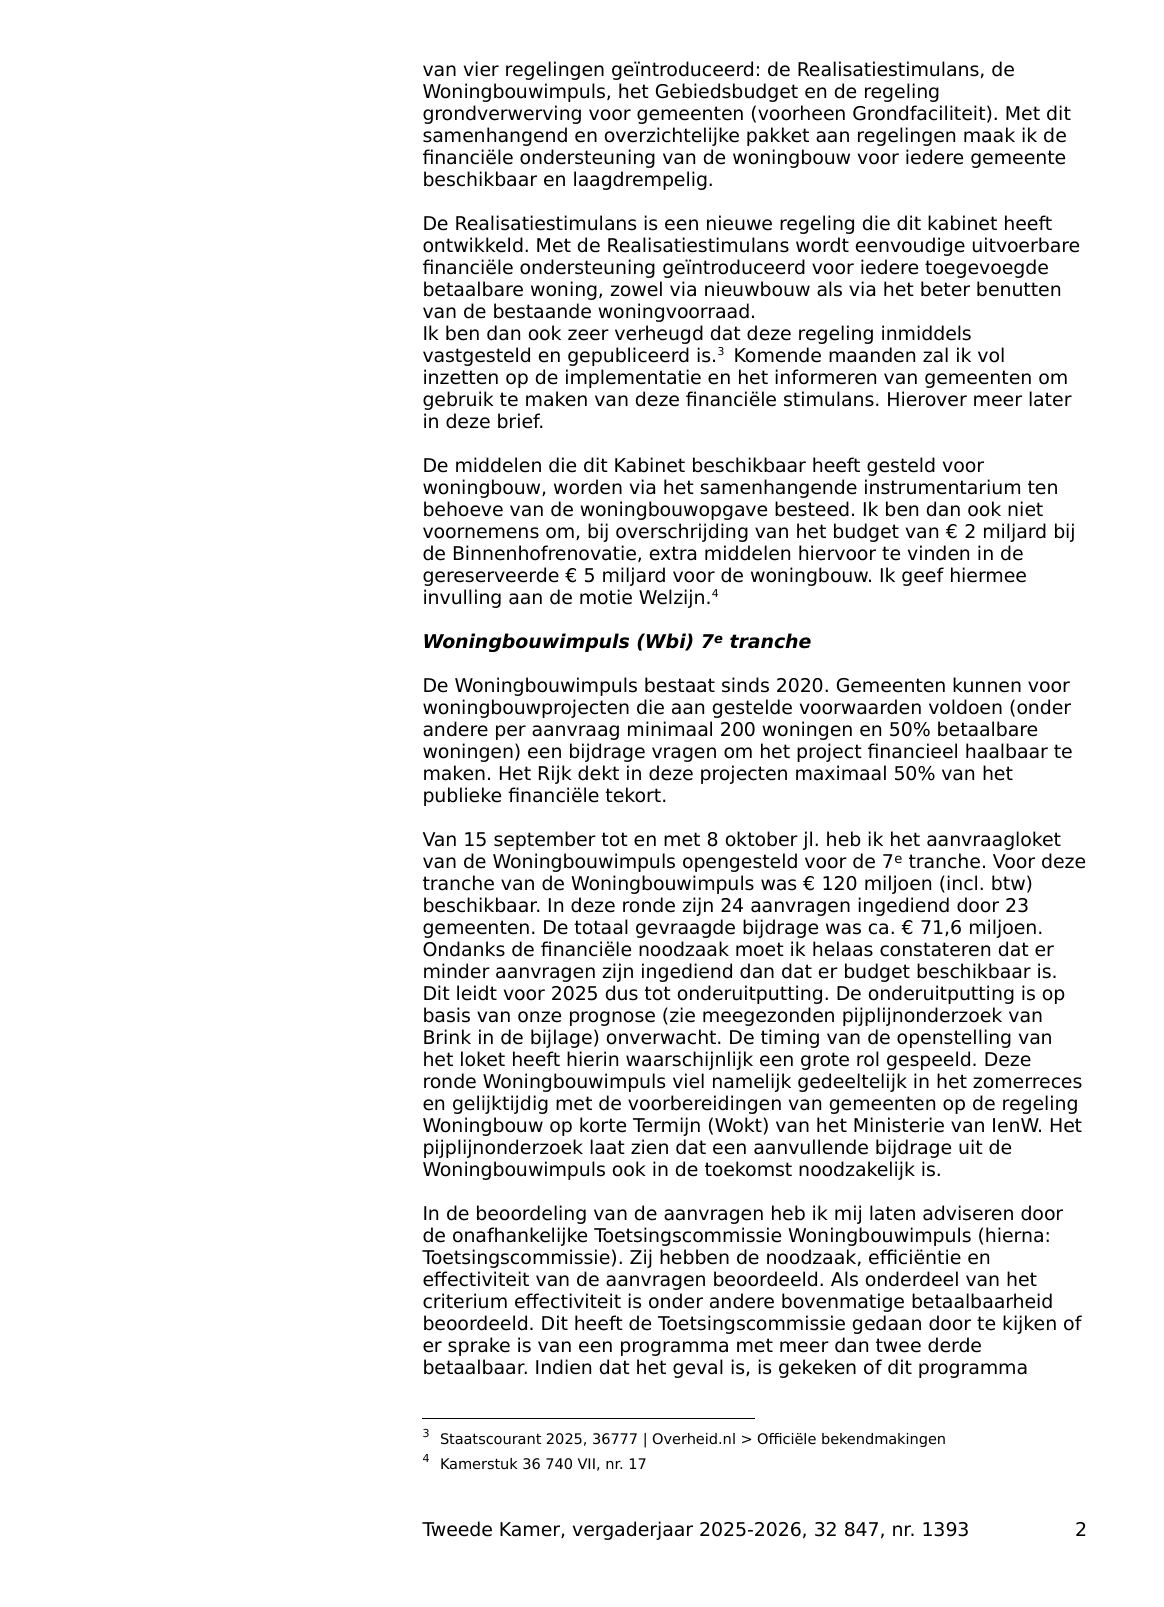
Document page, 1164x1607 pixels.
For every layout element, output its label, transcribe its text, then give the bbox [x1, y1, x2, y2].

text De middelen die dit Kabinet beschikbaar heeft gesteld voor woningbouw, worden via het samenhangende instrumentarium ten behoeve van de woningbouwopgave besteed. Ik ben dan ook niet voornemens om, bij overschrijding van het budget van € 2 miljard bij de Binnenhofrenovatie, extra middelen hiervoor te vinden in de gereserveerde € 5 miljard voor de woningbouw. Ik geef hiermee invulling aan de motie Welzijn. [422, 455, 1087, 609]
text van vier regelingen geïntroduceerd: de Realisatiestimulans, de Woningbouwimpuls, het Gebiedsbudget en de regeling grondverwerving voor gemeenten (voorheen Grondfaciliteit). Met dit samenhangend en overzichtelijke pakket aan regelingen maak ik de financiële ondersteuning van de woningbouw voor iedere gemeente beschikbaar en laagdrempelig. [422, 59, 1087, 191]
text Staatscourant 2025, 36777 | Overheid.nl > Officiële bekendmakingen [422, 1427, 1087, 1449]
text De Realisatiestimulans is een nieuwe regeling die dit kabinet heeft ontwikkeld. Met de Realisatiestimulans wordt eenvoudige uitvoerbare financiële ondersteuning geïntroduceerd voor iedere toegevoegde betaalbare woning, zowel via nieuwbouw als via het beter benutten van de bestaande woningvoorraad. [422, 213, 1087, 323]
text Ik ben dan ook zeer verheugd dat deze regeling inmiddels vastgesteld en gepubliceerd is. Komende maanden zal ik vol inzetten op de implementatie en het informeren van gemeenten om gebruik te maken van deze financiële stimulans. Hierover meer later in deze brief. [422, 323, 1087, 433]
text In de beoordeling van de aanvragen heb ik mij laten adviseren door de onafhankelijke Toetsingscommissie Woningbouwimpuls (hierna: Toetsingscommissie). Zij hebben de noodzaak, efficiëntie en effectiviteit van de aanvragen beoordeeld. Als onderdeel van het criterium effectiviteit is onder andere bovenmatige betaalbaarheid beoordeeld. Dit heeft de Toetsingscommissie gedaan door te kijken of er sprake is van een programma met meer dan twee derde betaalbaar. Indien dat het geval is, is gekeken of dit programma [422, 1203, 1087, 1379]
text Kamerstuk 36 740 VII, nr. 17 [422, 1452, 1087, 1474]
text De Woningbouwimpuls bestaat sinds 2020. Gemeenten kunnen voor woningbouwprojecten die aan gestelde voorwaarden voldoen (onder andere per aanvraag minimaal 200 woningen en 50% betaalbare woningen) een bijdrage vragen om het project financieel haalbaar te maken. Het Rijk dekt in deze projecten maximaal 50% van het publieke financiële tekort. [422, 675, 1087, 807]
subtitle Woningbouwimpuls (Wbi) 7e tranche [422, 631, 1087, 653]
text Van 15 september tot en met 8 oktober jl. heb ik het aanvraagloket van de Woningbouwimpuls opengesteld voor de 7e tranche. Voor deze tranche van de Woningbouwimpuls was € 120 miljoen (incl. btw) beschikbaar. In deze ronde zijn 24 aanvragen ingediend door 23 gemeenten. De totaal gevraagde bijdrage was ca. € 71,6 miljoen. Ondanks de financiële noodzaak moet ik helaas constateren dat er minder aanvragen zijn ingediend dan dat er budget beschikbaar is. Dit leidt voor 2025 dus tot onderuitputting. De onderuitputting is op basis van onze prognose (zie meegezonden pijplijnonderzoek van Brink in de bijlage) onverwacht. De timing van de openstelling van het loket heeft hierin waarschijnlijk een grote rol gespeeld. Deze ronde Woningbouwimpuls viel namelijk gedeeltelijk in het zomerreces en gelijktijdig met de voorbereidingen van gemeenten op de regeling Woningbouw op korte Termijn (Wokt) van het Ministerie van IenW. Het pijplijnonderzoek laat zien dat een aanvullende bijdrage uit de Woningbouwimpuls ook in de toekomst noodzakelijk is. [422, 829, 1087, 1181]
